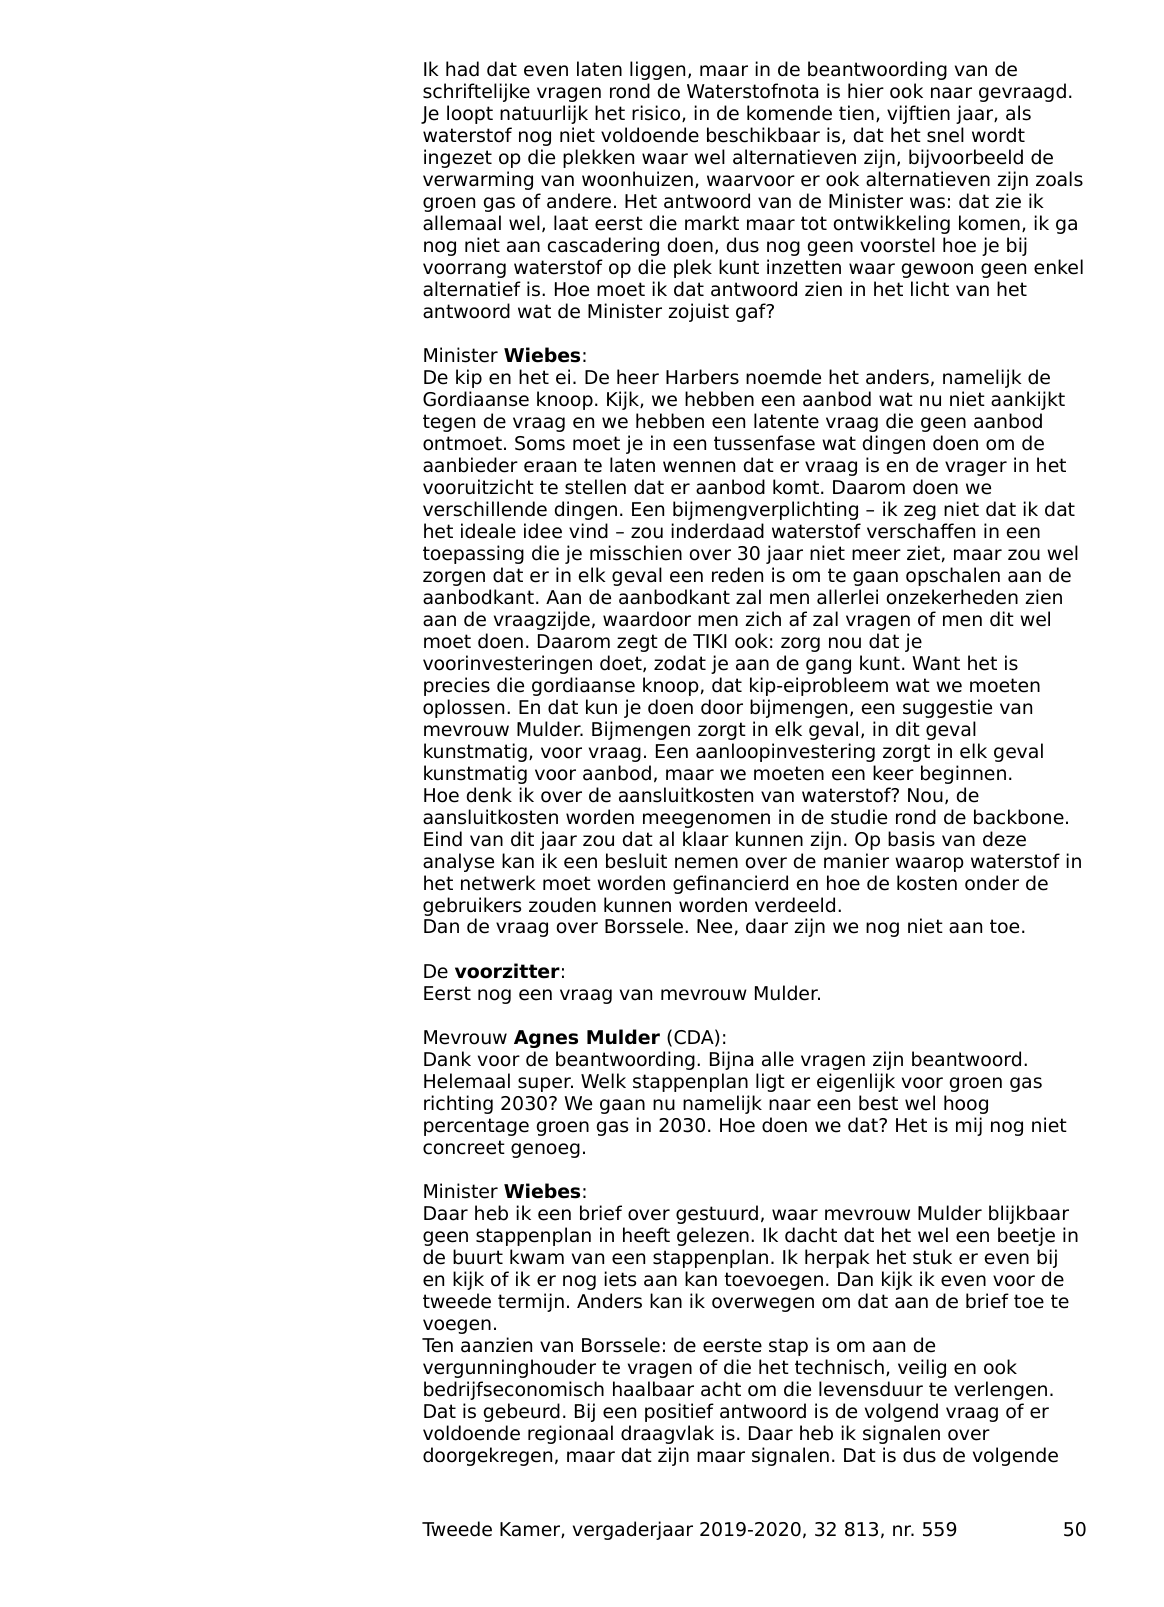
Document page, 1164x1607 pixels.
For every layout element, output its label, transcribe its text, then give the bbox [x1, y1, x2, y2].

text Minister Wiebes: [422, 1181, 1087, 1203]
text Eerst nog een vraag van mevrouw Mulder. [422, 983, 1087, 1004]
text Daar heb ik een brief over gestuurd, waar mevrouw Mulder blijkbaar geen stappenplan in heeft gelezen. Ik dacht dat het wel een beetje in de buurt kwam van een stappenplan. Ik herpak het stuk er even bij en kijk of ik er nog iets aan kan toevoegen. Dan kijk ik even voor de tweede termijn. Anders kan ik overwegen om dat aan de brief toe te voegen. [422, 1203, 1087, 1335]
text Dan de vraag over Borssele. Nee, daar zijn we nog niet aan toe. [422, 916, 1087, 938]
text De voorzitter: [422, 961, 1087, 983]
text Ten aanzien van Borssele: de eerste stap is om aan de vergunninghouder te vragen of die het technisch, veilig en ook bedrijfseconomisch haalbaar acht om die levensduur te verlengen. Dat is gebeurd. Bij een positief antwoord is de volgend vraag of er voldoende regionaal draagvlak is. Daar heb ik signalen over doorgekregen, maar dat zijn maar signalen. Dat is dus de volgende [422, 1335, 1087, 1467]
text De kip en het ei. De heer Harbers noemde het anders, namelijk de Gordiaanse knoop. Kijk, we hebben een aanbod wat nu niet aankijkt tegen de vraag en we hebben een latente vraag die geen aanbod ontmoet. Soms moet je in een tussenfase wat dingen doen om de aanbieder eraan te laten wennen dat er vraag is en de vrager in het vooruitzicht te stellen dat er aanbod komt. Daarom doen we verschillende dingen. Een bijmengverplichting – ik zeg niet dat ik dat het ideale idee vind – zou inderdaad waterstof verschaffen in een toepassing die je misschien over 30 jaar niet meer ziet, maar zou wel zorgen dat er in elk geval een reden is om te gaan opschalen aan de aanbodkant. Aan de aanbodkant zal men allerlei onzekerheden zien aan de vraagzijde, waardoor men zich af zal vragen of men dit wel moet doen. Daarom zegt de TIKI ook: zorg nou dat je voorinvesteringen doet, zodat je aan de gang kunt. Want het is precies die gordiaanse knoop, dat kip-eiprobleem wat we moeten oplossen. En dat kun je doen door bijmengen, een suggestie van mevrouw Mulder. Bijmengen zorgt in elk geval, in dit geval kunstmatig, voor vraag. Een aanloopinvestering zorgt in elk geval kunstmatig voor aanbod, maar we moeten een keer beginnen. [422, 367, 1087, 784]
text Mevrouw Agnes Mulder (CDA): [422, 1027, 1087, 1049]
text Ik had dat even laten liggen, maar in de beantwoording van de schriftelijke vragen rond de Waterstofnota is hier ook naar gevraagd. Je loopt natuurlijk het risico, in de komende tien, vijftien jaar, als waterstof nog niet voldoende beschikbaar is, dat het snel wordt ingezet op die plekken waar wel alternatieven zijn, bijvoorbeeld de verwarming van woonhuizen, waarvoor er ook alternatieven zijn zoals groen gas of andere. Het antwoord van de Minister was: dat zie ik allemaal wel, laat eerst die markt maar tot ontwikkeling komen, ik ga nog niet aan cascadering doen, dus nog geen voorstel hoe je bij voorrang waterstof op die plek kunt inzetten waar gewoon geen enkel alternatief is. Hoe moet ik dat antwoord zien in het licht van het antwoord wat de Minister zojuist gaf? [422, 59, 1087, 323]
text Dank voor de beantwoording. Bijna alle vragen zijn beantwoord. Helemaal super. Welk stappenplan ligt er eigenlijk voor groen gas richting 2030? We gaan nu namelijk naar een best wel hoog percentage groen gas in 2030. Hoe doen we dat? Het is mij nog niet concreet genoeg. [422, 1049, 1087, 1159]
text Minister Wiebes: [422, 345, 1087, 367]
text Hoe denk ik over de aansluitkosten van waterstof? Nou, de aansluitkosten worden meegenomen in de studie rond de backbone. Eind van dit jaar zou dat al klaar kunnen zijn. Op basis van deze analyse kan ik een besluit nemen over de manier waarop waterstof in het netwerk moet worden gefinancierd en hoe de kosten onder de gebruikers zouden kunnen worden verdeeld. [422, 784, 1087, 916]
